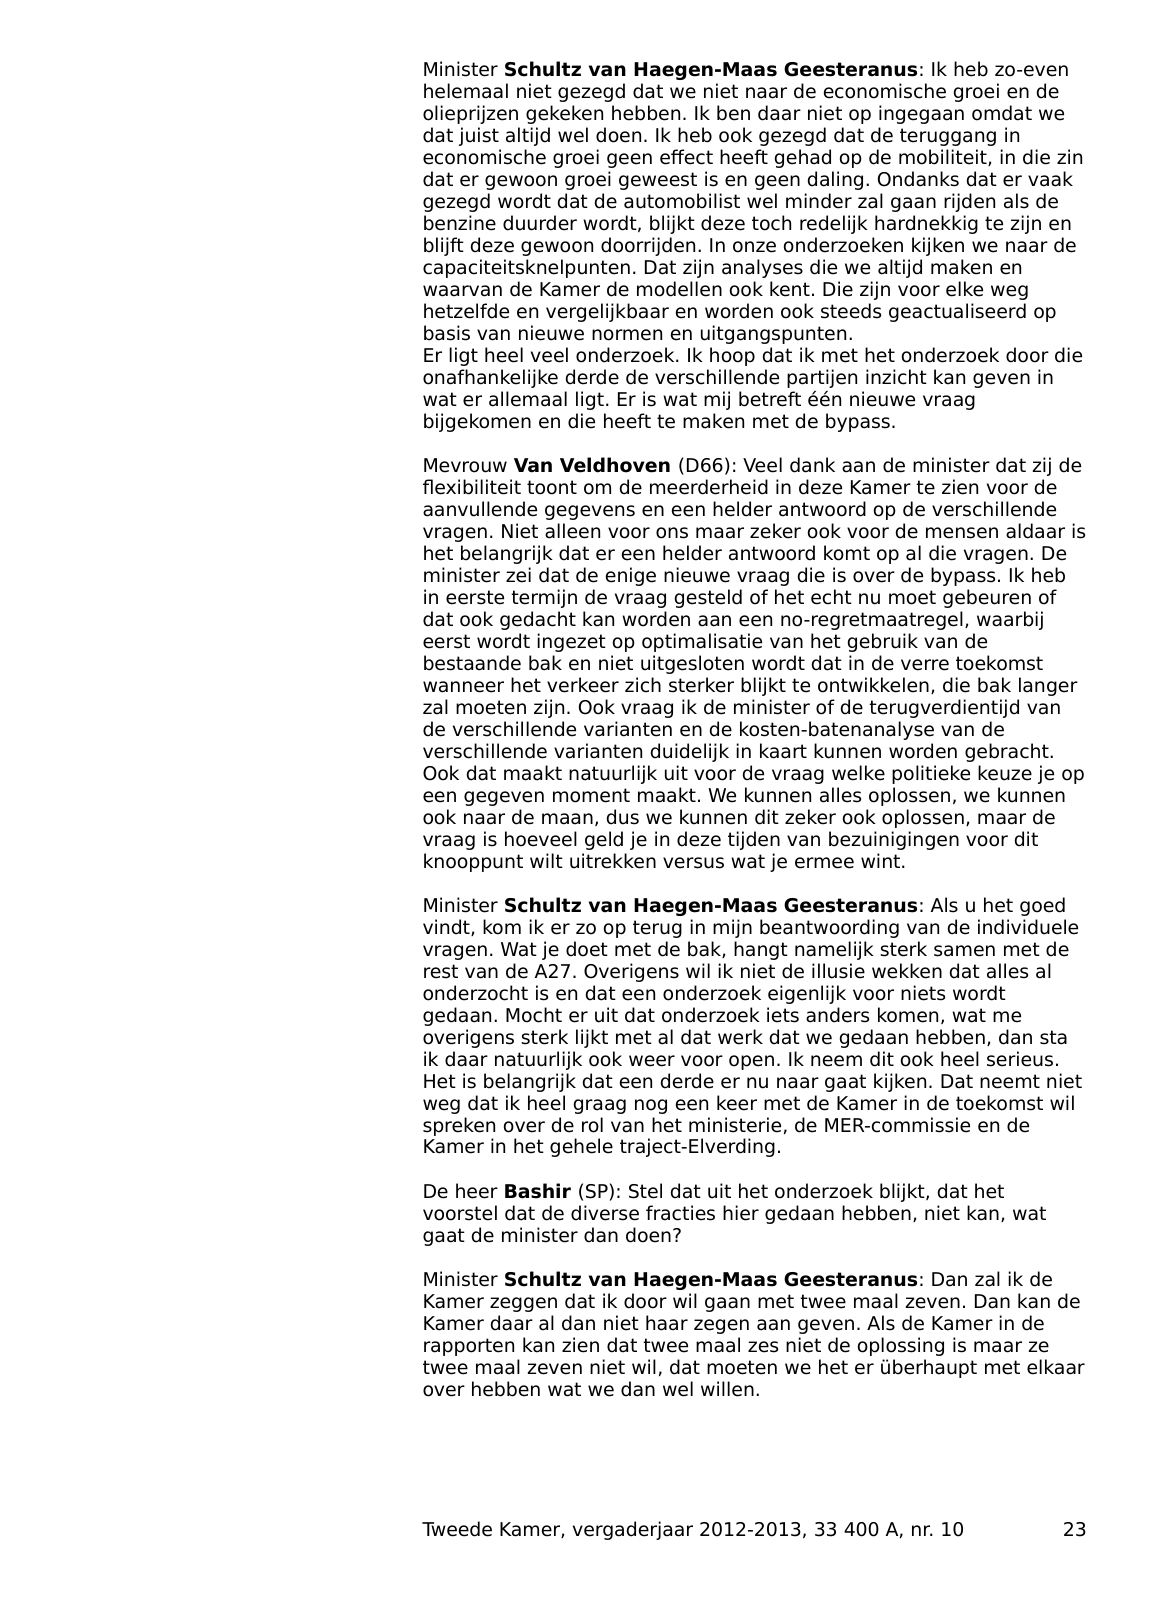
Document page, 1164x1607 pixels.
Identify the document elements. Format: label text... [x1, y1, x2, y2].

text Mevrouw Van Veldhoven (D66): Veel dank aan de minister dat zij de flexibiliteit toont om de meerderheid in deze Kamer te zien voor de aanvullende gegevens en een helder antwoord op de verschillende vragen. Niet alleen voor ons maar zeker ook voor de mensen aldaar is het belangrijk dat er een helder antwoord komt op al die vragen. De minister zei dat de enige nieuwe vraag die is over de bypass. Ik heb in eerste termijn de vraag gesteld of het echt nu moet gebeuren of dat ook gedacht kan worden aan een no-regretmaatregel, waarbij eerst wordt ingezet op optimalisatie van het gebruik van de bestaande bak en niet uitgesloten wordt dat in de verre toekomst wanneer het verkeer zich sterker blijkt te ontwikkelen, die bak langer zal moeten zijn. Ook vraag ik de minister of de terugverdientijd van de verschillende varianten en de kosten-batenanalyse van de verschillende varianten duidelijk in kaart kunnen worden gebracht. Ook dat maakt natuurlijk uit voor de vraag welke politieke keuze je op een gegeven moment maakt. We kunnen alles oplossen, we kunnen ook naar de maan, dus we kunnen dit zeker ook oplossen, maar de vraag is hoeveel geld je in deze tijden van bezuinigingen voor dit knooppunt wilt uitrekken versus wat je ermee wint. [422, 455, 1087, 872]
text Minister Schultz van Haegen-Maas Geesteranus: Dan zal ik de Kamer zeggen dat ik door wil gaan met twee maal zeven. Dan kan de Kamer daar al dan niet haar zegen aan geven. Als de Kamer in de rapporten kan zien dat twee maal zes niet de oplossing is maar ze twee maal zeven niet wil, dat moeten we het er überhaupt met elkaar over hebben wat we dan wel willen. [422, 1269, 1087, 1401]
text Er ligt heel veel onderzoek. Ik hoop dat ik met het onderzoek door die onafhankelijke derde de verschillende partijen inzicht kan geven in wat er allemaal ligt. Er is wat mij betreft één nieuwe vraag bijgekomen en die heeft te maken met de bypass. [422, 345, 1087, 433]
text Minister Schultz van Haegen-Maas Geesteranus: Ik heb zo-even helemaal niet gezegd dat we niet naar de economische groei en de olieprijzen gekeken hebben. Ik ben daar niet op ingegaan omdat we dat juist altijd wel doen. Ik heb ook gezegd dat de teruggang in economische groei geen effect heeft gehad op de mobiliteit, in die zin dat er gewoon groei geweest is en geen daling. Ondanks dat er vaak gezegd wordt dat de automobilist wel minder zal gaan rijden als de benzine duurder wordt, blijkt deze toch redelijk hardnekkig te zijn en blijft deze gewoon doorrijden. In onze onderzoeken kijken we naar de capaciteitsknelpunten. Dat zijn analyses die we altijd maken en waarvan de Kamer de modellen ook kent. Die zijn voor elke weg hetzelfde en vergelijkbaar en worden ook steeds geactualiseerd op basis van nieuwe normen en uitgangspunten. [422, 59, 1087, 345]
text Minister Schultz van Haegen-Maas Geesteranus: Als u het goed vindt, kom ik er zo op terug in mijn beantwoording van de individuele vragen. Wat je doet met de bak, hangt namelijk sterk samen met de rest van de A27. Overigens wil ik niet de illusie wekken dat alles al onderzocht is en dat een onderzoek eigenlijk voor niets wordt gedaan. Mocht er uit dat onderzoek iets anders komen, wat me overigens sterk lijkt met al dat werk dat we gedaan hebben, dan sta ik daar natuurlijk ook weer voor open. Ik neem dit ook heel serieus. Het is belangrijk dat een derde er nu naar gaat kijken. Dat neemt niet weg dat ik heel graag nog een keer met de Kamer in de toekomst wil spreken over de rol van het ministerie, de MER-commissie en de Kamer in het gehele traject-Elverding. [422, 895, 1087, 1158]
text De heer Bashir (SP): Stel dat uit het onderzoek blijkt, dat het voorstel dat de diverse fracties hier gedaan hebben, niet kan, wat gaat de minister dan doen? [422, 1181, 1087, 1247]
